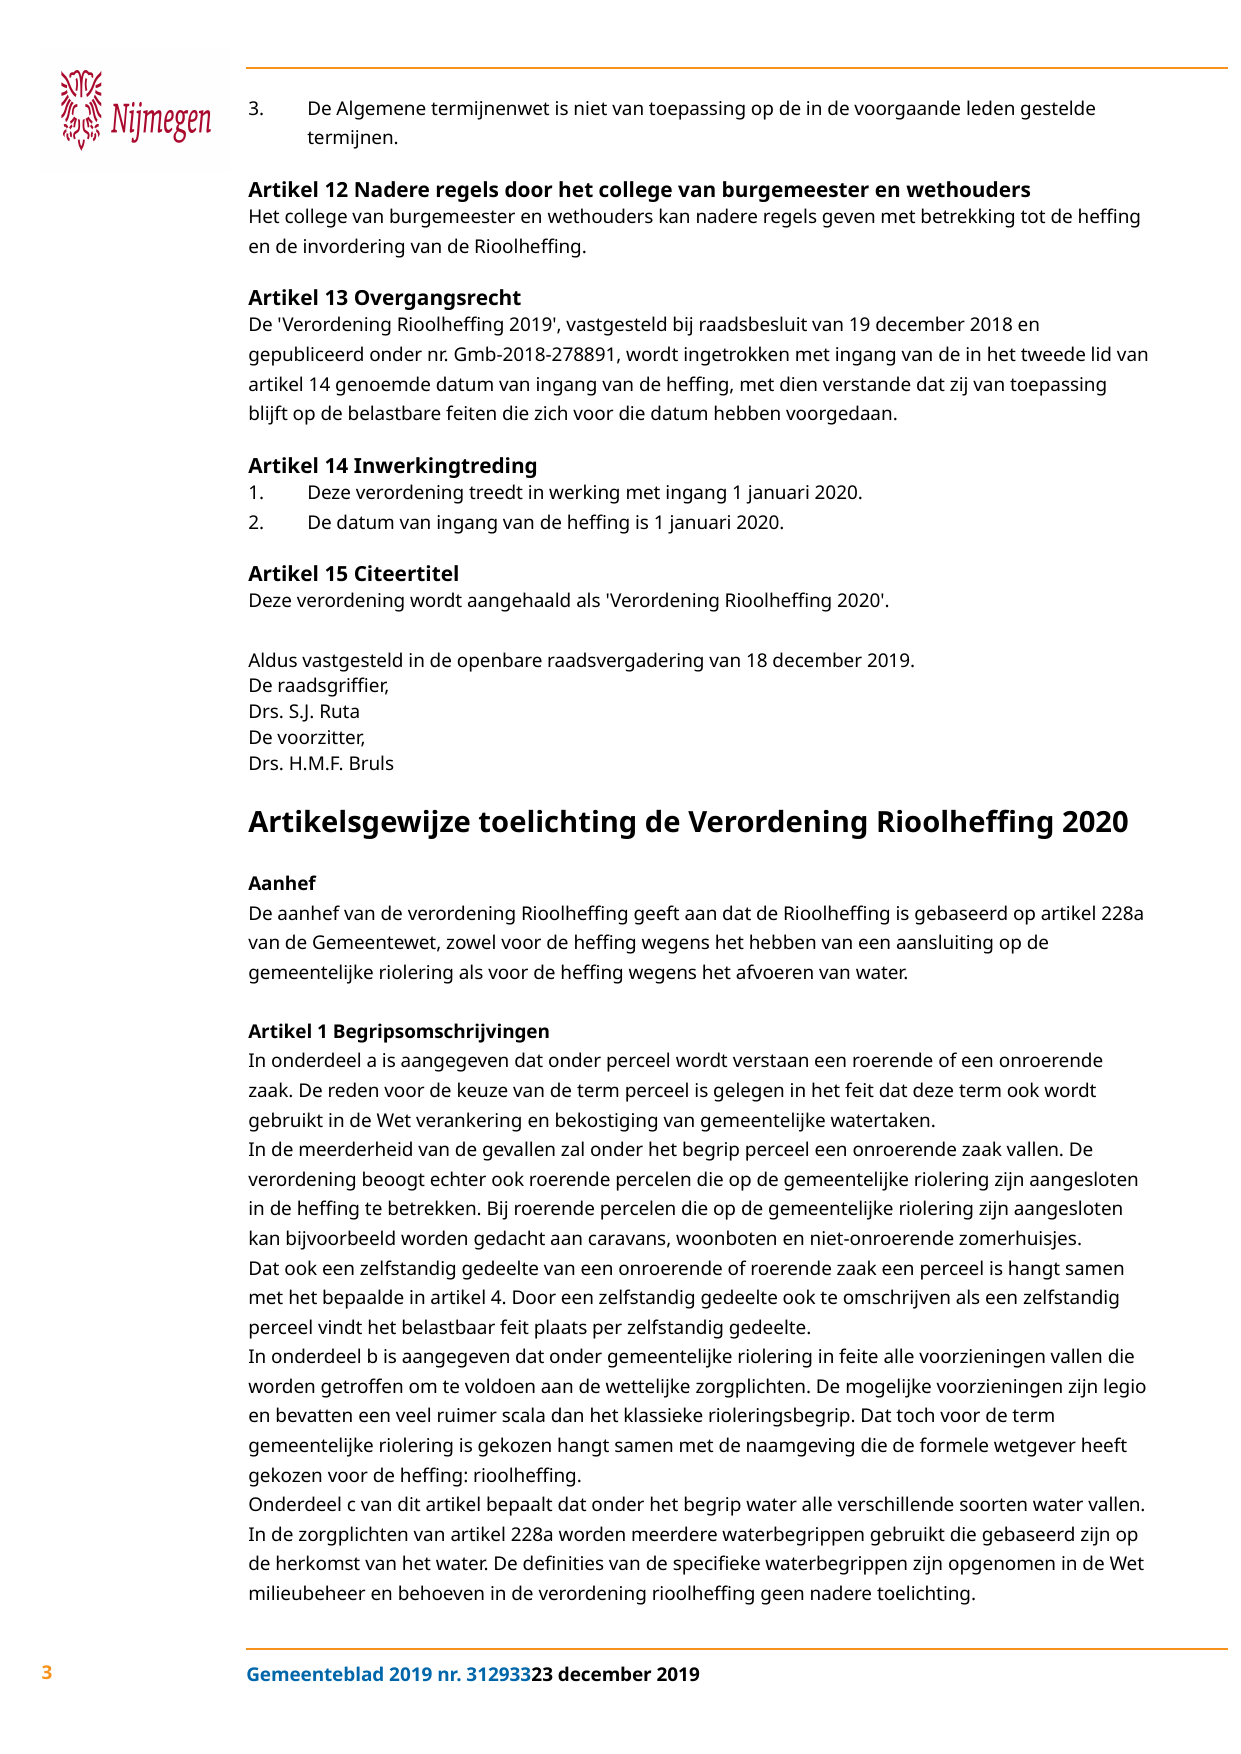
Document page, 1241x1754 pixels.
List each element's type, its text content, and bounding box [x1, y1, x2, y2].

text Het college van burgemeester en wethouders kan nadere regels geven met betrekking tot de heffing en de invordering van de Rioolheffing. [248, 203, 1152, 258]
list De datum van ingang van de heffing is 1 januari 2020. [248, 509, 1152, 534]
text Artikel 15 Citeertitel [248, 559, 1152, 588]
text Artikel 13 Overgangsrecht [248, 283, 1152, 312]
text Artikel 14 Inwerkingtreding [248, 451, 1152, 479]
text De voorzitter, [248, 724, 1152, 750]
list Deze verordening treedt in werking met ingang 1 januari 2020. [248, 479, 1152, 505]
text Drs. H.M.F. Bruls [248, 750, 1152, 776]
text Deze verordening wordt aangehaald als 'Verordening Rioolheffing 2020'. [248, 588, 1152, 613]
list De Algemene termijnenwet is niet van toepassing op de in de voorgaande leden gestelde termijnen. [248, 95, 1152, 150]
text In de meerderheid van de gevallen zal onder het begrip perceel een onroerende zaak vallen. De verordening beoogt echter ook roerende percelen die op de gemeentelijke riolering zijn aangesloten in de heffing te betrekken. Bij roerende percelen die op de gemeentelijke riolering zijn aangesloten kan bijvoorbeeld worden gedacht aan caravans, woonboten en niet-onroerende zomerhuisjes. [248, 1136, 1152, 1251]
text Drs. S.J. Ruta [248, 698, 1152, 724]
text In onderdeel a is aangegeven dat onder perceel wordt verstaan een roerende of een onroerende zaak. De reden voor de keuze van de term perceel is gelegen in het feit dat deze term ook wordt gebruikt in de Wet verankering en bekostiging van gemeentelijke watertaken. [248, 1048, 1152, 1132]
text Aldus vastgesteld in de openbare raadsvergadering van 18 december 2019. [248, 647, 1152, 673]
text Artikel 1 Begripsomschrijvingen [248, 1018, 1152, 1044]
text De aanhef van de verordening Rioolheffing geeft aan dat de Rioolheffing is gebaseerd op artikel 228a van de Gemeentewet, zowel voor de heffing wegens het hebben van een aansluiting op de gemeentelijke riolering als voor de heffing wegens het afvoeren van water. [248, 900, 1152, 984]
picture [41, 47, 231, 172]
text De 'Verordening Rioolheffing 2019', vastgesteld bij raadsbesluit van 19 december 2018 en gepubliceerd onder nr. Gmb-2018-278891, wordt ingetrokken met ingang van de in het tweede lid van artikel 14 genoemde datum van ingang van de heffing, met dien verstande dat zij van toepassing blijft op de belastbare feiten die zich voor die datum hebben voorgedaan. [248, 312, 1152, 426]
text In onderdeel b is aangegeven dat onder gemeentelijke riolering in feite alle voorzieningen vallen die worden getroffen om te voldoen aan de wettelijke zorgplichten. De mogelijke voorzieningen zijn legio en bevatten een veel ruimer scala dan het klassieke rioleringsbegrip. Dat toch voor de term gemeentelijke riolering is gekozen hangt samen met de naamgeving die de formele wetgever heeft gekozen voor de heffing: rioolheffing. [248, 1343, 1152, 1487]
text Artikelsgewijze toelichting de Verordening Rioolheffing 2020 [248, 801, 1152, 841]
text Artikel 12 Nadere regels door het college van burgemeester en wethouders [248, 175, 1152, 203]
text Onderdeel c van dit artikel bepaalt dat onder het begrip water alle verschillende soorten water vallen. In de zorgplichten van artikel 228a worden meerdere waterbegrippen gebruikt die gebaseerd zijn op de herkomst van het water. De definities van de specifieke waterbegrippen zijn opgenomen in de Wet milieubeheer en behoeven in de verordening rioolheffing geen nadere toelichting. [248, 1491, 1152, 1606]
text De raadsgriffier, [248, 673, 1152, 698]
text Dat ook een zelfstandig gedeelte van een onroerende of roerende zaak een perceel is hangt samen met het bepaalde in artikel 4. Door een zelfstandig gedeelte ook te omschrijven als een zelfstandig perceel vindt het belastbaar feit plaats per zelfstandig gedeelte. [248, 1255, 1152, 1339]
text Aanhef [248, 870, 1152, 896]
